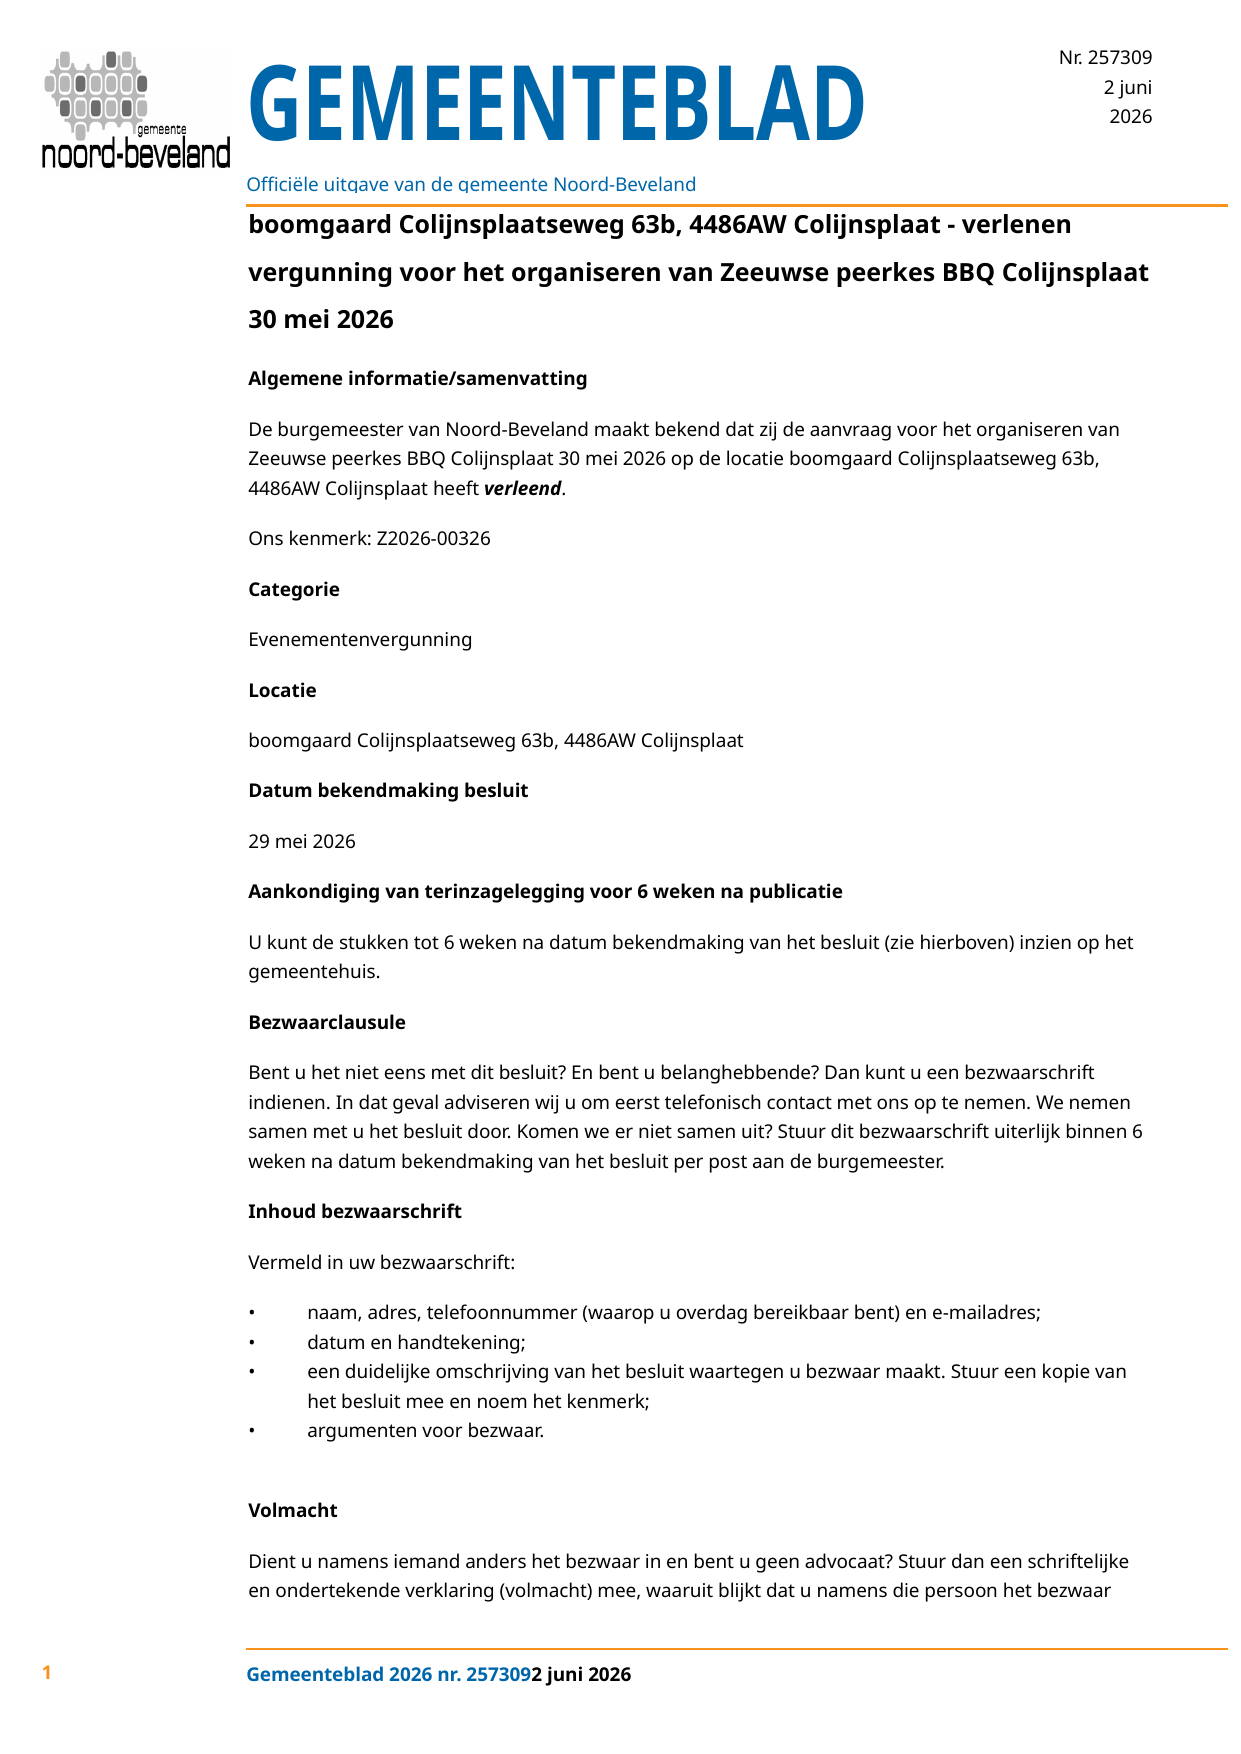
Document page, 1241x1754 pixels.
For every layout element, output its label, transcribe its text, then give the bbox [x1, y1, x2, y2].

text Aankondiging van terinzagelegging voor 6 weken na publicatie [248, 878, 1152, 904]
picture [41, 47, 231, 172]
list naam, adres, telefoonnummer (waarop u overdag bereikbaar bent) en e-mailadres; [248, 1299, 1152, 1325]
text Vermeld in uw bezwaarschrift: [248, 1249, 1152, 1274]
list een duidelijke omschrijving van het besluit waartegen u bezwaar maakt. Stuur een kopie van het besluit mee en noem het kenmerk; [248, 1358, 1152, 1414]
text Inhoud bezwaarschrift [248, 1198, 1152, 1224]
text Dient u namens iemand anders het bezwaar in en bent u geen advocaat? Stuur dan een schriftelijke en ondertekende verklaring (volmacht) mee, waaruit blijkt dat u namens die persoon het bezwaar [248, 1548, 1152, 1603]
text Algemene informatie/samenvatting [248, 366, 1152, 391]
text Categorie [248, 576, 1152, 602]
text Datum bekendmaking besluit [248, 778, 1152, 803]
list datum en handtekening; [248, 1329, 1152, 1354]
list argumenten voor bezwaar. [248, 1418, 1152, 1443]
text U kunt de stukken tot 6 weken na datum bekendmaking van het besluit (zie hierboven) inzien op het gemeentehuis. [248, 929, 1152, 984]
text Volmacht [248, 1498, 1152, 1523]
text 29 mei 2026 [248, 828, 1152, 854]
text boomgaard Colijnsplaatseweg 63b, 4486AW Colijnsplaat - verlenen vergunning voor het organiseren van Zeeuwse peerkes BBQ Colijnsplaat 30 mei 2026 [248, 207, 1152, 336]
text Bent u het niet eens met dit besluit? En bent u belanghebbende? Dan kunt u een bezwaarschrift indienen. In dat geval adviseren wij u om eerst telefonisch contact met ons op te nemen. We nemen samen met u het besluit door. Komen we er niet samen uit? Stuur dit bezwaarschrift uiterlijk binnen 6 weken na datum bekendmaking van het besluit per post aan de burgemeester. [248, 1059, 1152, 1174]
text De burgemeester van Noord-Beveland maakt bekend dat zij de aanvraag voor het organiseren van Zeeuwse peerkes BBQ Colijnsplaat 30 mei 2026 op de locatie boomgaard Colijnsplaatseweg 63b, 4486AW Colijnsplaat heeft verleend. [248, 416, 1152, 501]
text Ons kenmerk: Z2026-00326 [248, 526, 1152, 551]
text Evenementenvergunning [248, 626, 1152, 652]
text Bezwaarclausule [248, 1009, 1152, 1034]
text Locatie [248, 677, 1152, 702]
text boomgaard Colijnsplaatseweg 63b, 4486AW Colijnsplaat [248, 727, 1152, 753]
